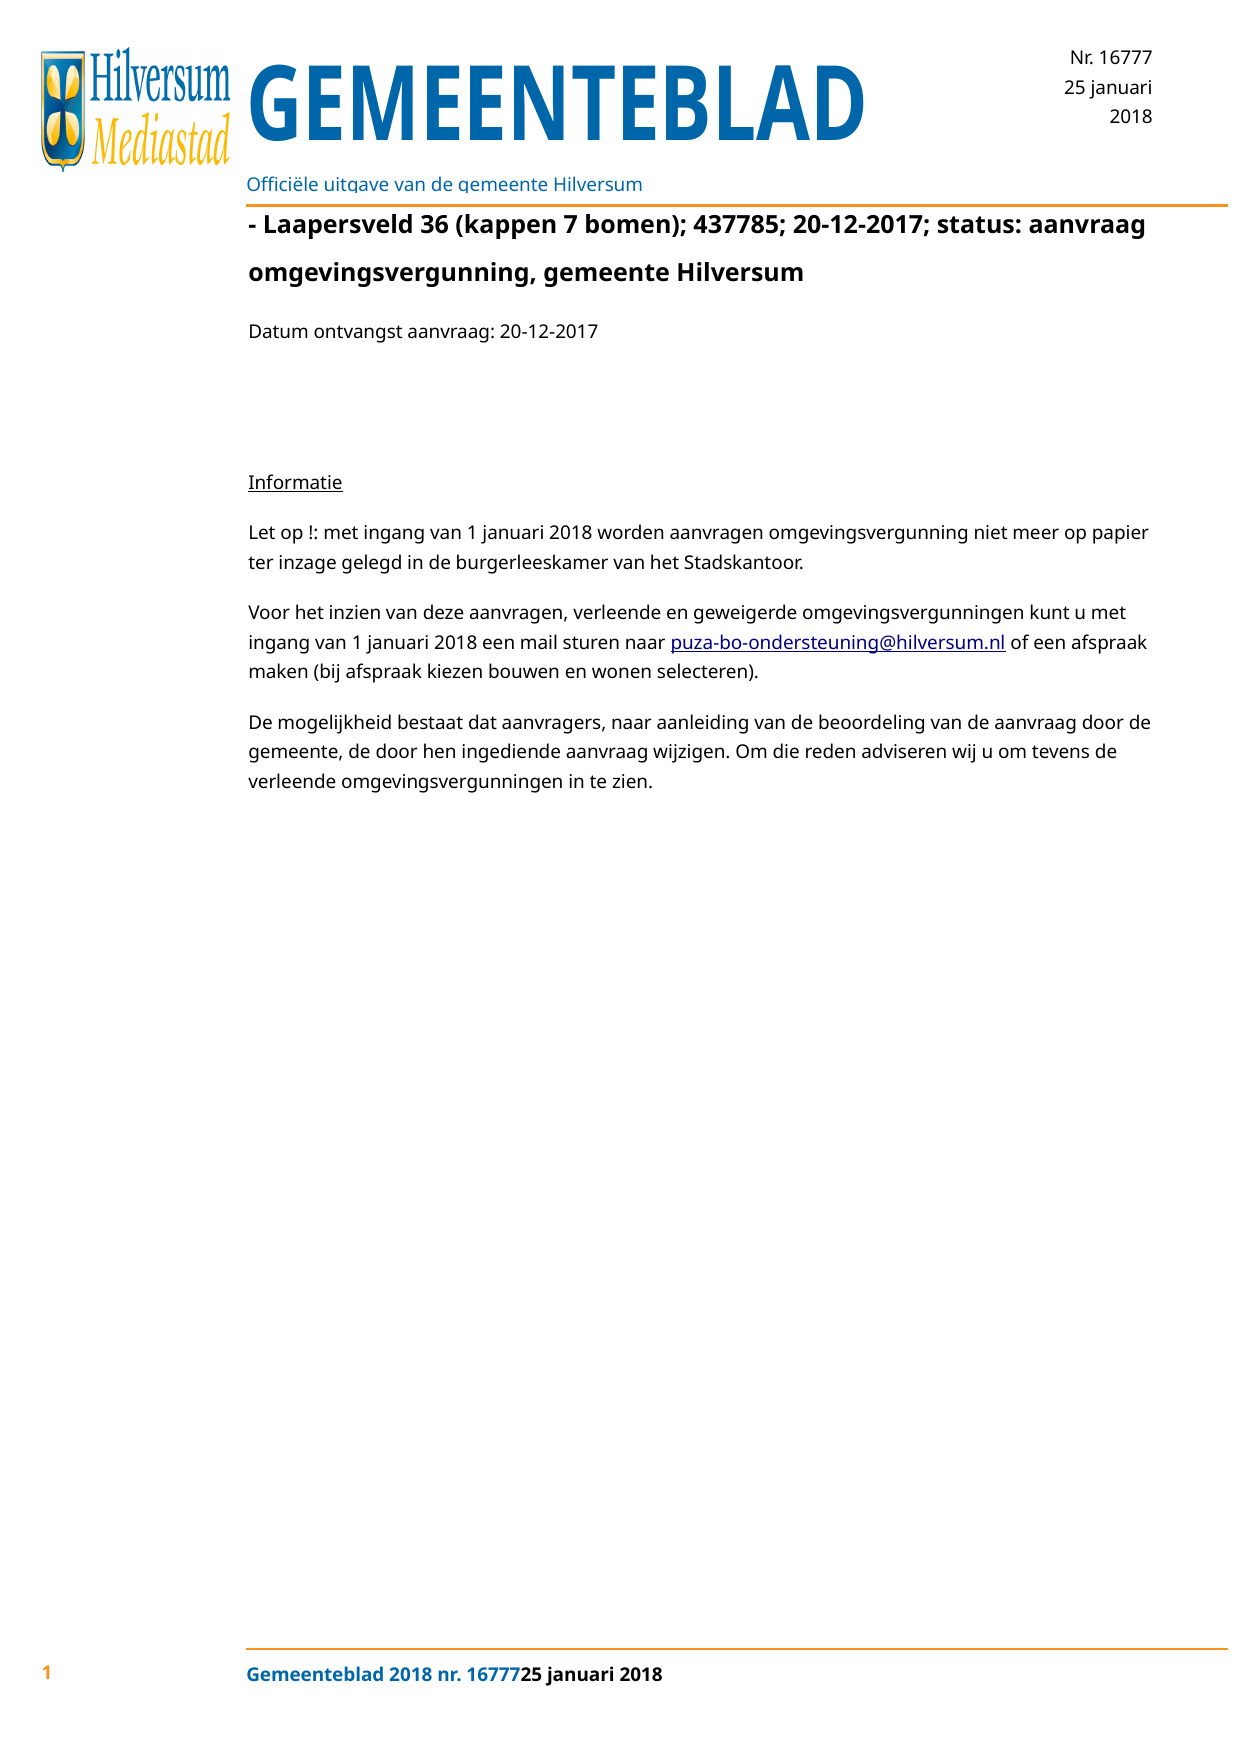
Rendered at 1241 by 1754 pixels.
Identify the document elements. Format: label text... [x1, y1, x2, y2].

text Voor het inzien van deze aanvragen, verleende en geweigerde omgevingsvergunningen kunt u met ingang van 1 januari 2018 een mail sturen naar puza-bo-ondersteuning@hilversum.nl of een afspraak maken (bij afspraak kiezen bouwen en wonen selecteren). [248, 599, 1152, 684]
text Informatie [248, 469, 1152, 495]
text De mogelijkheid bestaat dat aanvragers, naar aanleiding van de beoordeling van de aanvraag door de gemeente, de door hen ingediende aanvraag wijzigen. Om die reden adviseren wij u om tevens de verleende omgevingsvergunningen in te zien. [248, 709, 1152, 794]
text Datum ontvangst aanvraag: 20-12-2017 [248, 318, 1152, 344]
text - Laapersveld 36 (kappen 7 bomen); 437785; 20-12-2017; status: aanvraag omgevingsvergunning, gemeente Hilversum [248, 207, 1152, 288]
picture [41, 47, 231, 172]
text Let op !: met ingang van 1 januari 2018 worden aanvragen omgevingsvergunning niet meer op papier ter inzage gelegd in de burgerleeskamer van het Stadskantoor. [248, 519, 1152, 575]
